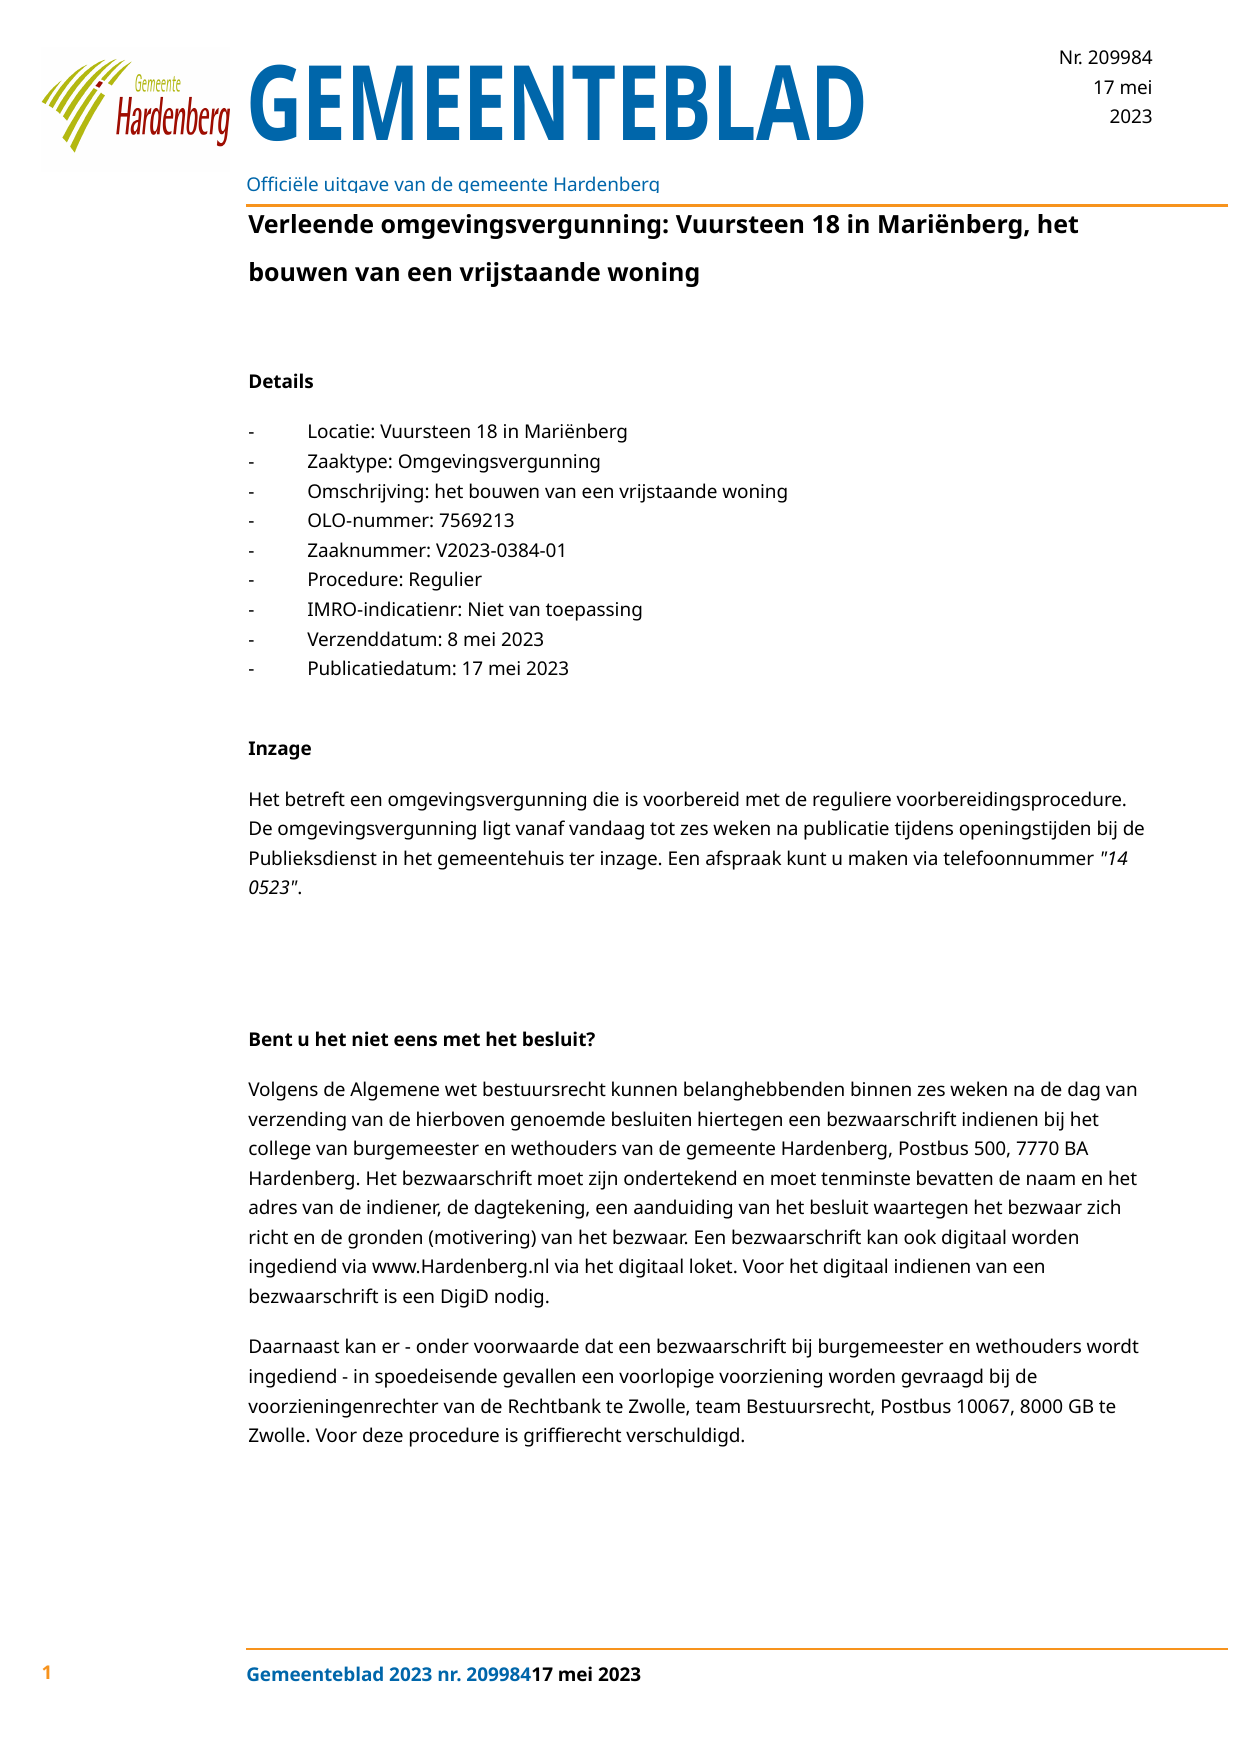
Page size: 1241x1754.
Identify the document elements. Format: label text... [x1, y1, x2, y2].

text Volgens de Algemene wet bestuursrecht kunnen belanghebbenden binnen zes weken na de dag van verzending van de hierboven genoemde besluiten hiertegen een bezwaarschrift indienen bij het college van burgemeester en wethouders van de gemeente Hardenberg, Postbus 500, 7770 BA Hardenberg. Het bezwaarschrift moet zijn ondertekend en moet tenminste bevatten de naam en het adres van de indiener, de dagtekening, een aanduiding van het besluit waartegen het bezwaar zich richt en de gronden (motivering) van het bezwaar. Een bezwaarschrift kan ook digitaal worden ingediend via www.Hardenberg.nl via het digitaal loket. Voor het digitaal indienen van een bezwaarschrift is een DigiD nodig. [248, 1076, 1152, 1309]
text Verleende omgevingsvergunning: Vuursteen 18 in Mariënberg, het bouwen van een vrijstaande woning [248, 207, 1152, 288]
list IMRO-indicatienr: Niet van toepassing [248, 596, 1152, 622]
text Het betreft een omgevingsvergunning die is voorbereid met de reguliere voorbereidingsprocedure. De omgevingsvergunning ligt vanaf vandaag tot zes weken na publicatie tijdens openingstijden bij de Publieksdienst in het gemeentehuis ter inzage. Een afspraak kunt u maken via telefoonnummer "14 0523". [248, 786, 1152, 900]
list Procedure: Regulier [248, 567, 1152, 592]
list Verzenddatum: 8 mei 2023 [248, 626, 1152, 652]
list Zaaktype: Omgevingsvergunning [248, 448, 1152, 474]
list Omschrijving: het bouwen van een vrijstaande woning [248, 478, 1152, 504]
list Publicatiedatum: 17 mei 2023 [248, 655, 1152, 681]
text Inzage [248, 735, 1152, 761]
picture [41, 47, 231, 172]
text Details [248, 368, 1152, 394]
list OLO-nummer: 7569213 [248, 507, 1152, 533]
list Locatie: Vuursteen 18 in Mariënberg [248, 419, 1152, 444]
list Zaaknummer: V2023-0384-01 [248, 537, 1152, 563]
text Daarnaast kan er - onder voorwaarde dat een bezwaarschrift bij burgemeester en wethouders wordt ingediend - in spoedeisende gevallen een voorlopige voorziening worden gevraagd bij de voorzieningenrechter van de Rechtbank te Zwolle, team Bestuursrecht, Postbus 10067, 8000 GB te Zwolle. Voor deze procedure is griffierecht verschuldigd. [248, 1334, 1152, 1448]
text Bent u het niet eens met het besluit? [248, 1026, 1152, 1052]
